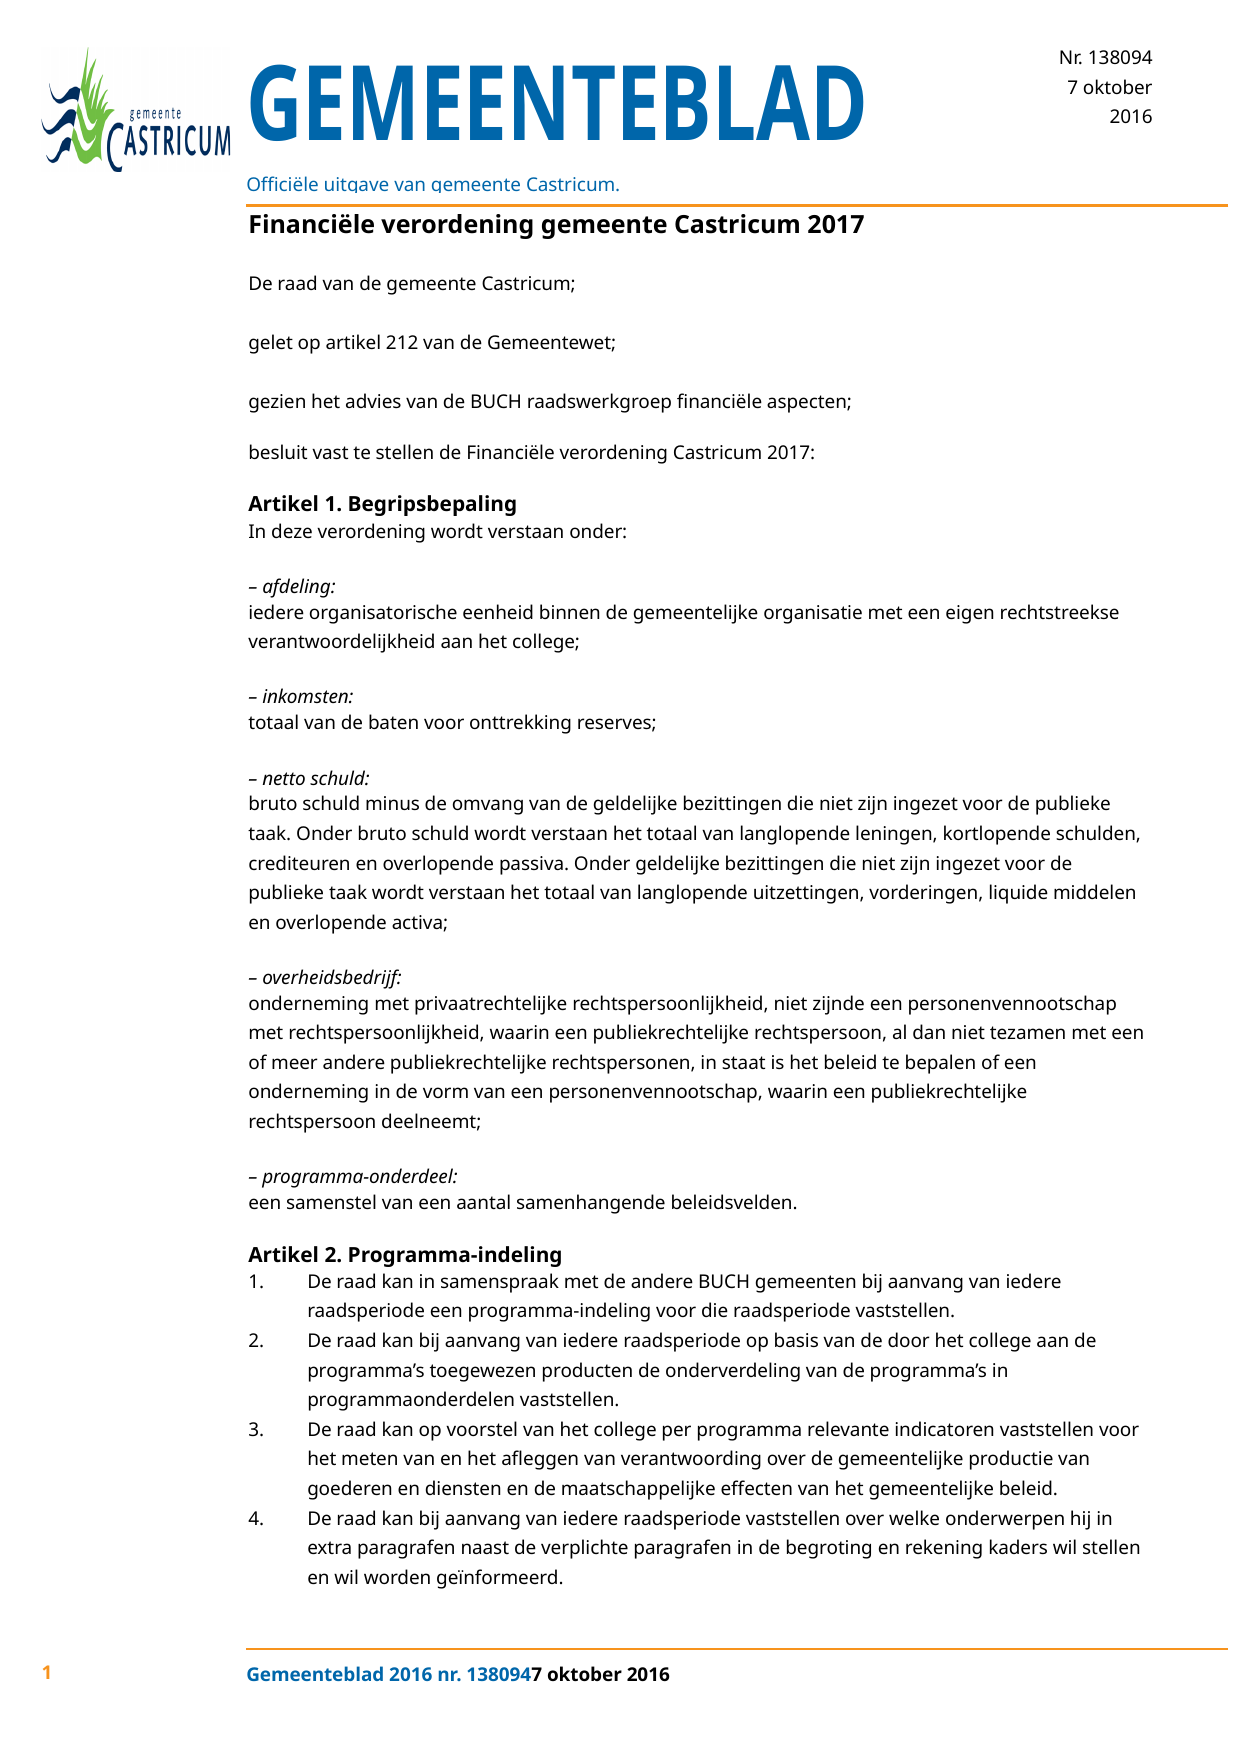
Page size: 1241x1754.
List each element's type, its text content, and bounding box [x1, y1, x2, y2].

text In deze verordening wordt verstaan onder: [248, 518, 1152, 543]
text onderneming met privaatrechtelijke rechtspersoonlijkheid, niet zijnde een personenvennootschap met rechtspersoonlijkheid, waarin een publiekrechtelijke rechtspersoon, al dan niet tezamen met een of meer andere publiekrechtelijke rechtspersonen, in staat is het beleid te bepalen of een onderneming in de vorm van een personenvennootschap, waarin een publiekrechtelijke rechtspersoon deelneemt; [248, 990, 1152, 1134]
text – overheidsbedrijf: [248, 964, 1152, 990]
list De raad kan in samenspraak met de andere BUCH gemeenten bij aanvang van iedere raadsperiode een programma-indeling voor die raadsperiode vaststellen. [248, 1268, 1152, 1323]
text – programma-onderdeel: [248, 1163, 1152, 1189]
text gezien het advies van de BUCH raadswerkgroep financiële aspecten; [248, 389, 1152, 414]
list De raad kan bij aanvang van iedere raadsperiode op basis van de door het college aan de programma’s toegewezen producten de onderverdeling van de programma’s in programmaonderdelen vaststellen. [248, 1327, 1152, 1412]
text De raad van de gemeente Castricum; [248, 270, 1152, 296]
text iedere organisatorische eenheid binnen de gemeentelijke organisatie met een eigen rechtstreekse verantwoordelijkheid aan het college; [248, 599, 1152, 654]
text gelet op artikel 212 van de Gemeentewet; [248, 329, 1152, 355]
text – afdeling: [248, 573, 1152, 599]
text Artikel 1. Begripsbepaling [248, 489, 1152, 518]
list De raad kan op voorstel van het college per programma relevante indicatoren vaststellen voor het meten van en het afleggen van verantwoording over de gemeentelijke productie van goederen en diensten en de maatschappelijke effecten van het gemeentelijke beleid. [248, 1416, 1152, 1501]
text bruto schuld minus de omvang van de geldelijke bezittingen die niet zijn ingezet voor de publieke taak. Onder bruto schuld wordt verstaan het totaal van langlopende leningen, kortlopende schulden, crediteuren en overlopende passiva. Onder geldelijke bezittingen die niet zijn ingezet voor de publieke taak wordt verstaan het totaal van langlopende uitzettingen, vorderingen, liquide middelen en overlopende activa; [248, 791, 1152, 934]
text Financiële verordening gemeente Castricum 2017 [248, 207, 1152, 241]
picture [41, 47, 231, 172]
list De raad kan bij aanvang van iedere raadsperiode vaststellen over welke onderwerpen hij in extra paragrafen naast de verplichte paragrafen in de begroting en rekening kaders wil stellen en wil worden geïnformeerd. [248, 1505, 1152, 1590]
text besluit vast te stellen de Financiële verordening Castricum 2017: [248, 439, 1152, 465]
text – inkomsten: [248, 684, 1152, 709]
text totaal van de baten voor onttrekking reserves; [248, 709, 1152, 735]
text een samenstel van een aantal samenhangende beleidsvelden. [248, 1189, 1152, 1215]
text Artikel 2. Programma-indeling [248, 1240, 1152, 1268]
text – netto schuld: [248, 765, 1152, 791]
